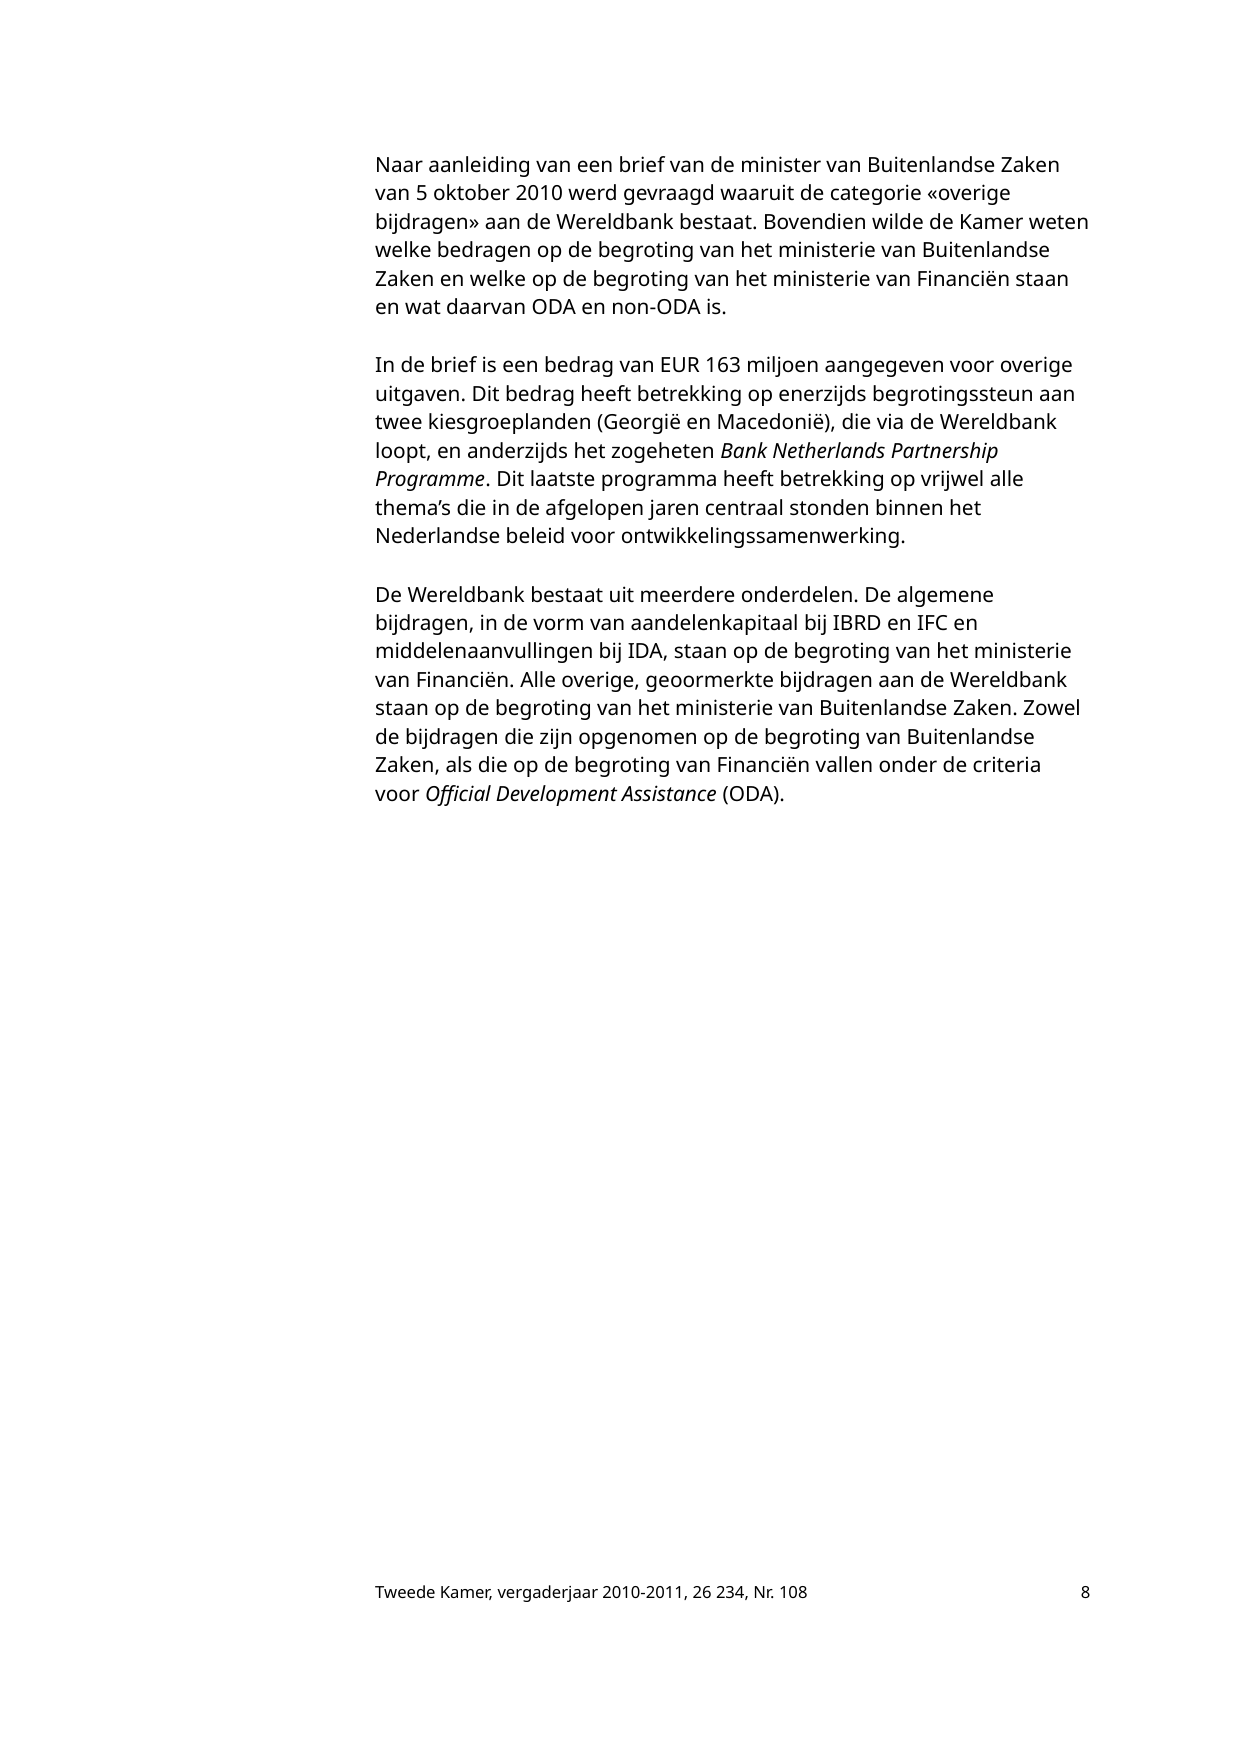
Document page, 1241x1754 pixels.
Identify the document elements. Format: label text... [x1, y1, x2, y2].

text In de brief is een bedrag van EUR 163 miljoen aangegeven voor overige uitgaven. Dit bedrag heeft betrekking op enerzijds begrotingssteun aan twee kiesgroeplanden (Georgië en Macedonië), die via de Wereldbank loopt, en anderzijds het zogeheten Bank Netherlands Partnership Programme. Dit laatste programma heeft betrekking op vrijwel alle thema’s die in de afgelopen jaren centraal stonden binnen het Nederlandse beleid voor ontwikkelingssamenwerking. [375, 351, 1090, 550]
text Naar aanleiding van een brief van de minister van Buitenlandse Zaken van 5 oktober 2010 werd gevraagd waaruit de categorie «overige bijdragen» aan de Wereldbank bestaat. Bovendien wilde de Kamer weten welke bedragen op de begroting van het ministerie van Buitenlandse Zaken en welke op de begroting van het ministerie van Financiën staan en wat daarvan ODA en non-ODA is. [375, 150, 1090, 321]
text De Wereldbank bestaat uit meerdere onderdelen. De algemene bijdragen, in de vorm van aandelenkapitaal bij IBRD en IFC en middelenaanvullingen bij IDA, staan op de begroting van het ministerie van Financiën. Alle overige, geoormerkte bijdragen aan de Wereldbank staan op de begroting van het ministerie van Buitenlandse Zaken. Zowel de bijdragen die zijn opgenomen op de begroting van Buitenlandse Zaken, als die op de begroting van Financiën vallen onder de criteria voor Official Development Assistance (ODA). [375, 580, 1090, 807]
